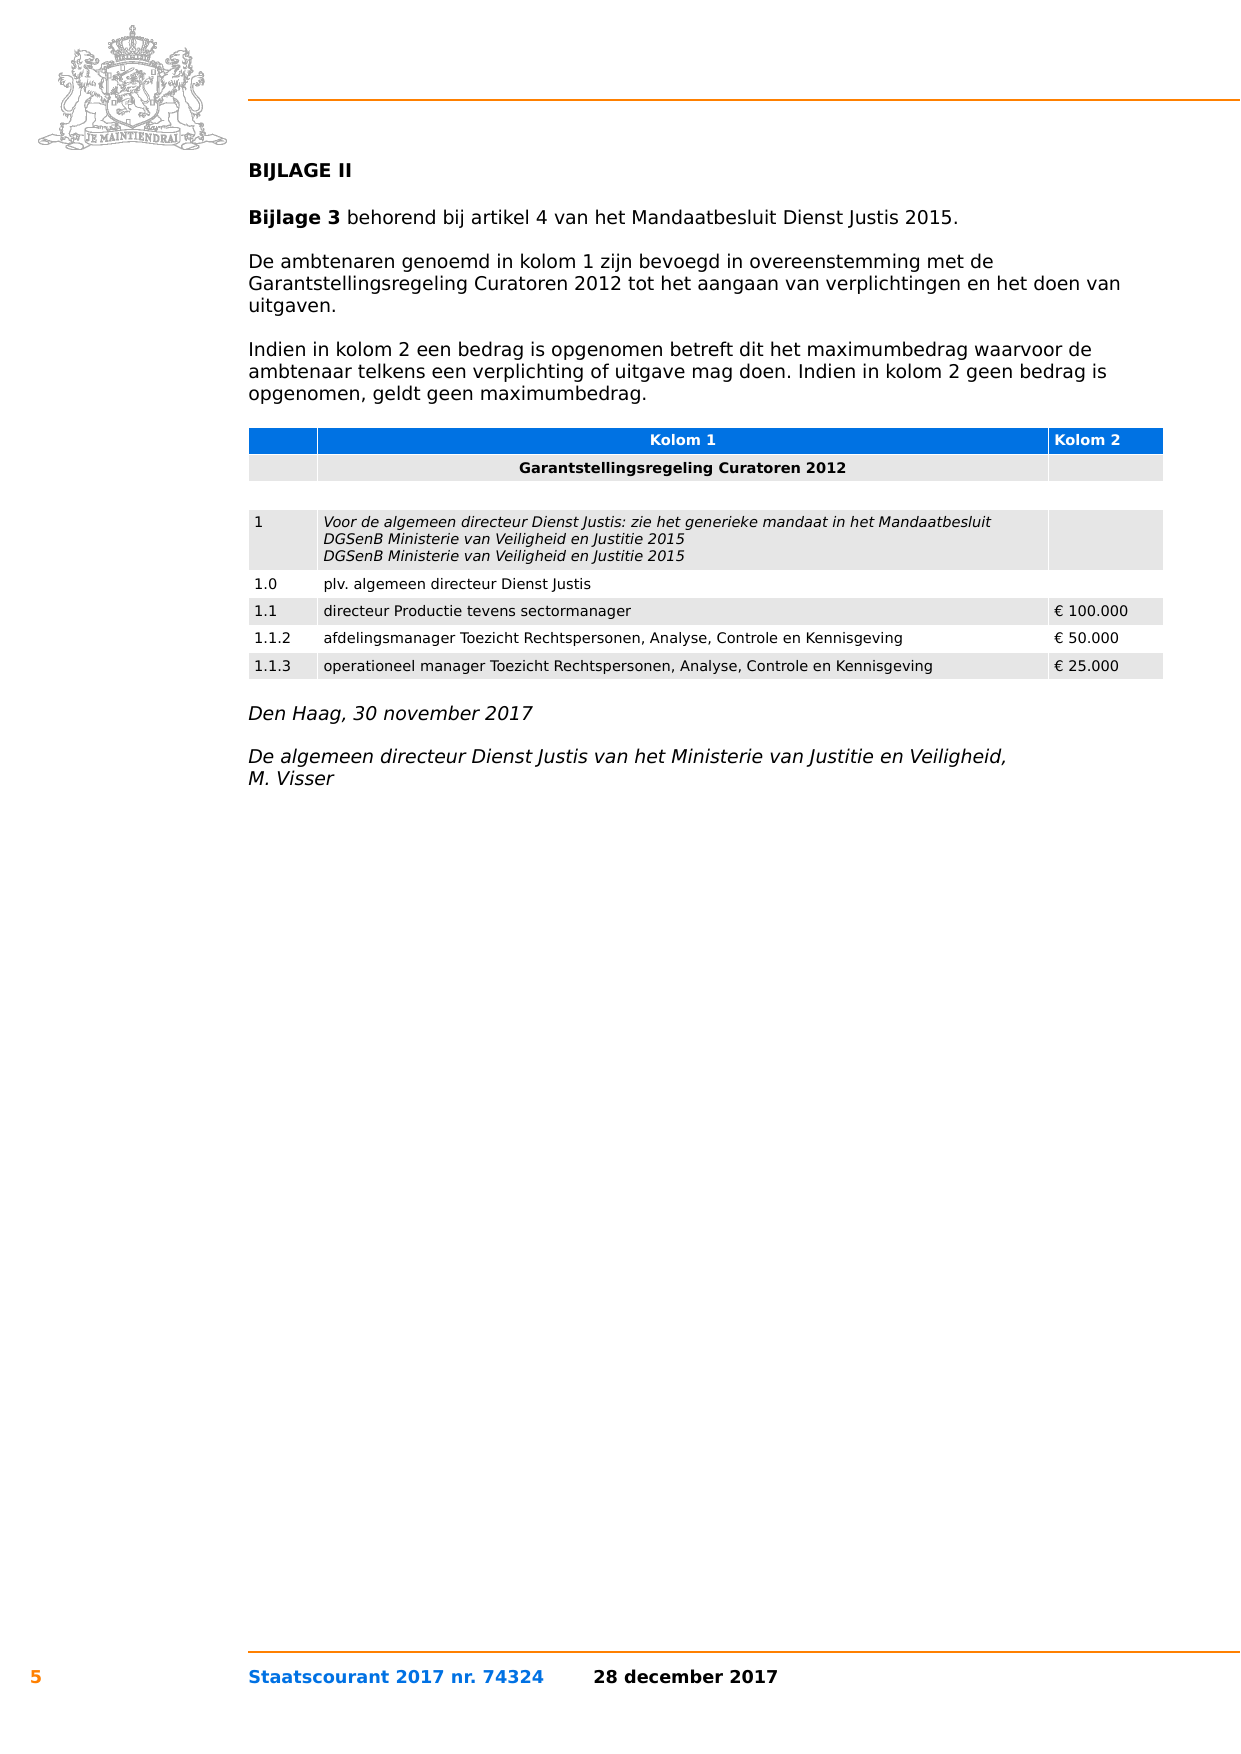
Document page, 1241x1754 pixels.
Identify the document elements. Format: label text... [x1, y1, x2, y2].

table_cell [249, 482, 317, 508]
table_cell [1049, 455, 1163, 481]
picture [38, 25, 227, 150]
table_cell € 100.000 [1049, 598, 1163, 625]
text Bijlage 3 behorend bij artikel 4 van het Mandaatbesluit Dienst Justis 2015. [248, 207, 1163, 229]
table_cell plv. algemeen directeur Dienst Justis [318, 571, 1048, 597]
table_header Kolom 1 [318, 428, 1048, 454]
table_cell [1049, 482, 1163, 508]
table_cell 1 [249, 510, 317, 570]
table_cell [318, 482, 1048, 508]
table_cell 1.1.3 [249, 653, 317, 679]
text Indien in kolom 2 een bedrag is opgenomen betreft dit het maximumbedrag waarvoor de ambtenaar telkens een verplichting of uitgave mag doen. Indien in kolom 2 geen bedrag is opgenomen, geldt geen maximumbedrag. [248, 338, 1163, 404]
table_cell operationeel manager Toezicht Rechtspersonen, Analyse, Controle en Kennisgeving [318, 653, 1048, 679]
table_cell 1.0 [249, 571, 317, 597]
table_cell € 25.000 [1049, 653, 1163, 679]
table_cell [1049, 510, 1163, 570]
text De algemeen directeur Dienst Justis van het Ministerie van Justitie en Veiligheid, M. Visser [248, 746, 1163, 790]
table_header Kolom 2 [1049, 428, 1163, 454]
table_cell [249, 455, 317, 481]
table_cell 1.1.2 [249, 626, 317, 652]
table_cell afdelingsmanager Toezicht Rechtspersonen, Analyse, Controle en Kennisgeving [318, 626, 1048, 652]
table_cell [1049, 571, 1163, 597]
table_cell € 50.000 [1049, 626, 1163, 652]
table_cell directeur Productie tevens sectormanager [318, 598, 1048, 625]
subtitle BIJLAGE II [248, 160, 1163, 182]
table_cell 1.1 [249, 598, 317, 625]
table_header [249, 428, 317, 454]
text Den Haag, 30 november 2017 [248, 702, 1163, 724]
text De ambtenaren genoemd in kolom 1 zijn bevoegd in overeenstemming met de Garantstellingsregeling Curatoren 2012 tot het aangaan van verplichtingen en het doen van uitgaven. [248, 251, 1163, 317]
table_cell Voor de algemeen directeur Dienst Justis: zie het generieke mandaat in het Mandaatbesluit DGSenB Ministerie van Veiligheid en Justitie 2015 DGSenB Ministerie van Veiligheid en Justitie 2015 [318, 510, 1048, 570]
table_cell Garantstellingsregeling Curatoren 2012 [318, 455, 1048, 481]
